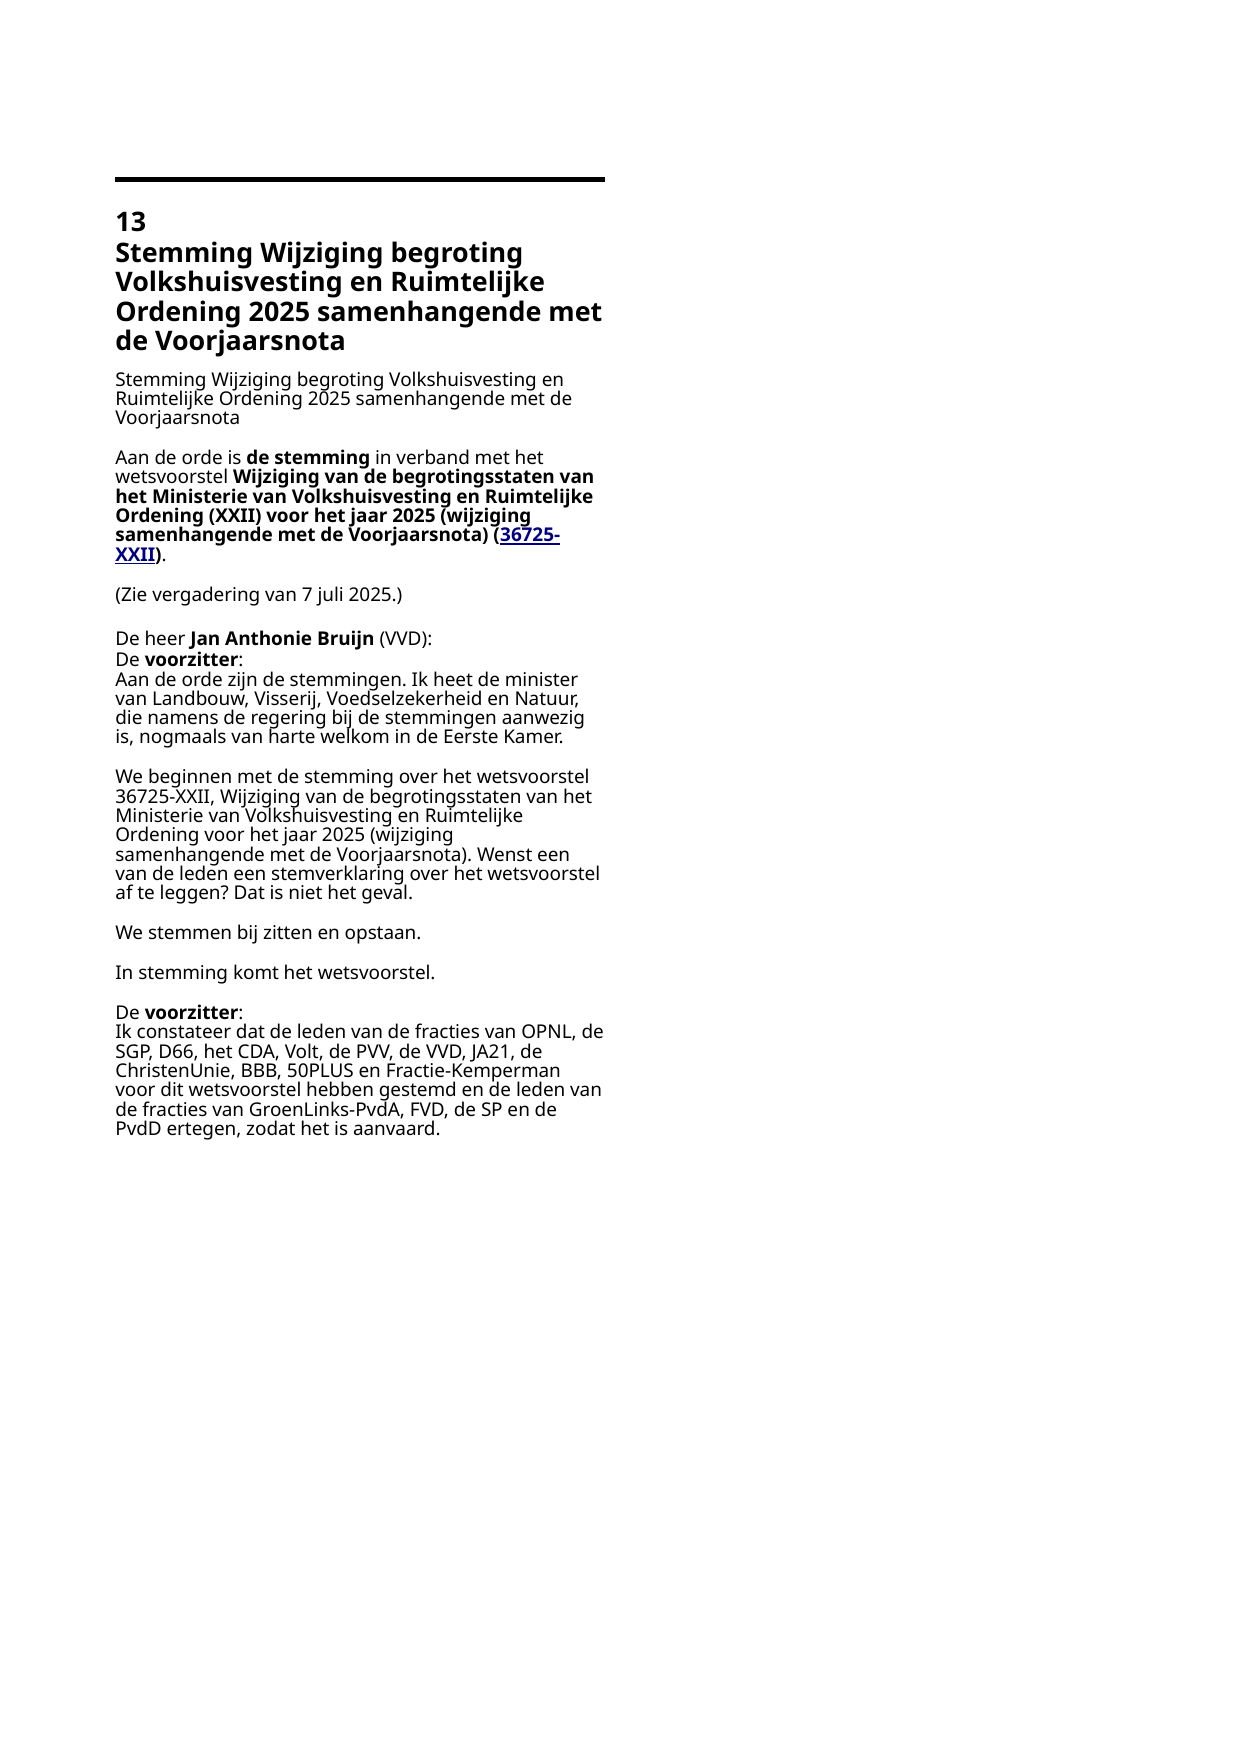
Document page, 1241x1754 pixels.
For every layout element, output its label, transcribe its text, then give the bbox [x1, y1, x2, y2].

text (Zie vergadering van 7 juli 2025.) [115, 586, 605, 605]
text Aan de orde zijn de stemmingen. Ik heet de minister van Landbouw, Visserij, Voedselzekerheid en Natuur, die namens de regering bij de stemmingen aanwezig is, nogmaals van harte welkom in de Eerste Kamer. [115, 671, 605, 748]
text In stemming komt het wetsvoorstel. [115, 964, 605, 983]
text De voorzitter: [115, 651, 605, 671]
text We beginnen met de stemming over het wetsvoorstel 36725-XXII, Wijziging van de begrotingsstaten van het Ministerie van Volkshuisvesting en Ruimtelijke Ordening voor het jaar 2025 (wijziging samenhangende met de Voorjaarsnota). Wenst een van de leden een stemverklaring over het wetsvoorstel af te leggen? Dat is niet het geval. [115, 768, 605, 903]
text Stemming Wijziging begroting Volkshuisvesting en Ruimtelijke Ordening 2025 samenhangende met de Voorjaarsnota [115, 239, 605, 371]
text Stemming Wijziging begroting Volkshuisvesting en Ruimtelijke Ordening 2025 samenhangende met de Voorjaarsnota [115, 371, 605, 428]
text De heer Jan Anthonie Bruijn (VVD): [115, 626, 605, 651]
text Ik constateer dat de leden van de fracties van OPNL, de SGP, D66, het CDA, Volt, de PVV, de VVD, JA21, de ChristenUnie, BBB, 50PLUS en Fractie-Kemperman voor dit wetsvoorstel hebben gestemd en de leden van de fracties van GroenLinks-PvdA, FVD, de SP en de PvdD ertegen, zodat het is aanvaard. [115, 1023, 605, 1139]
text 13 [115, 203, 605, 239]
text De voorzitter: [115, 1004, 605, 1023]
text We stemmen bij zitten en opstaan. [115, 924, 605, 943]
text Aan de orde is de stemming in verband met het wetsvoorstel Wijziging van de begrotingsstaten van het Ministerie van Volkshuisvesting en Ruimtelijke Ordening (XXII) voor het jaar 2025 (wijziging samenhangende met de Voorjaarsnota) (36725-XXII). [115, 449, 605, 565]
